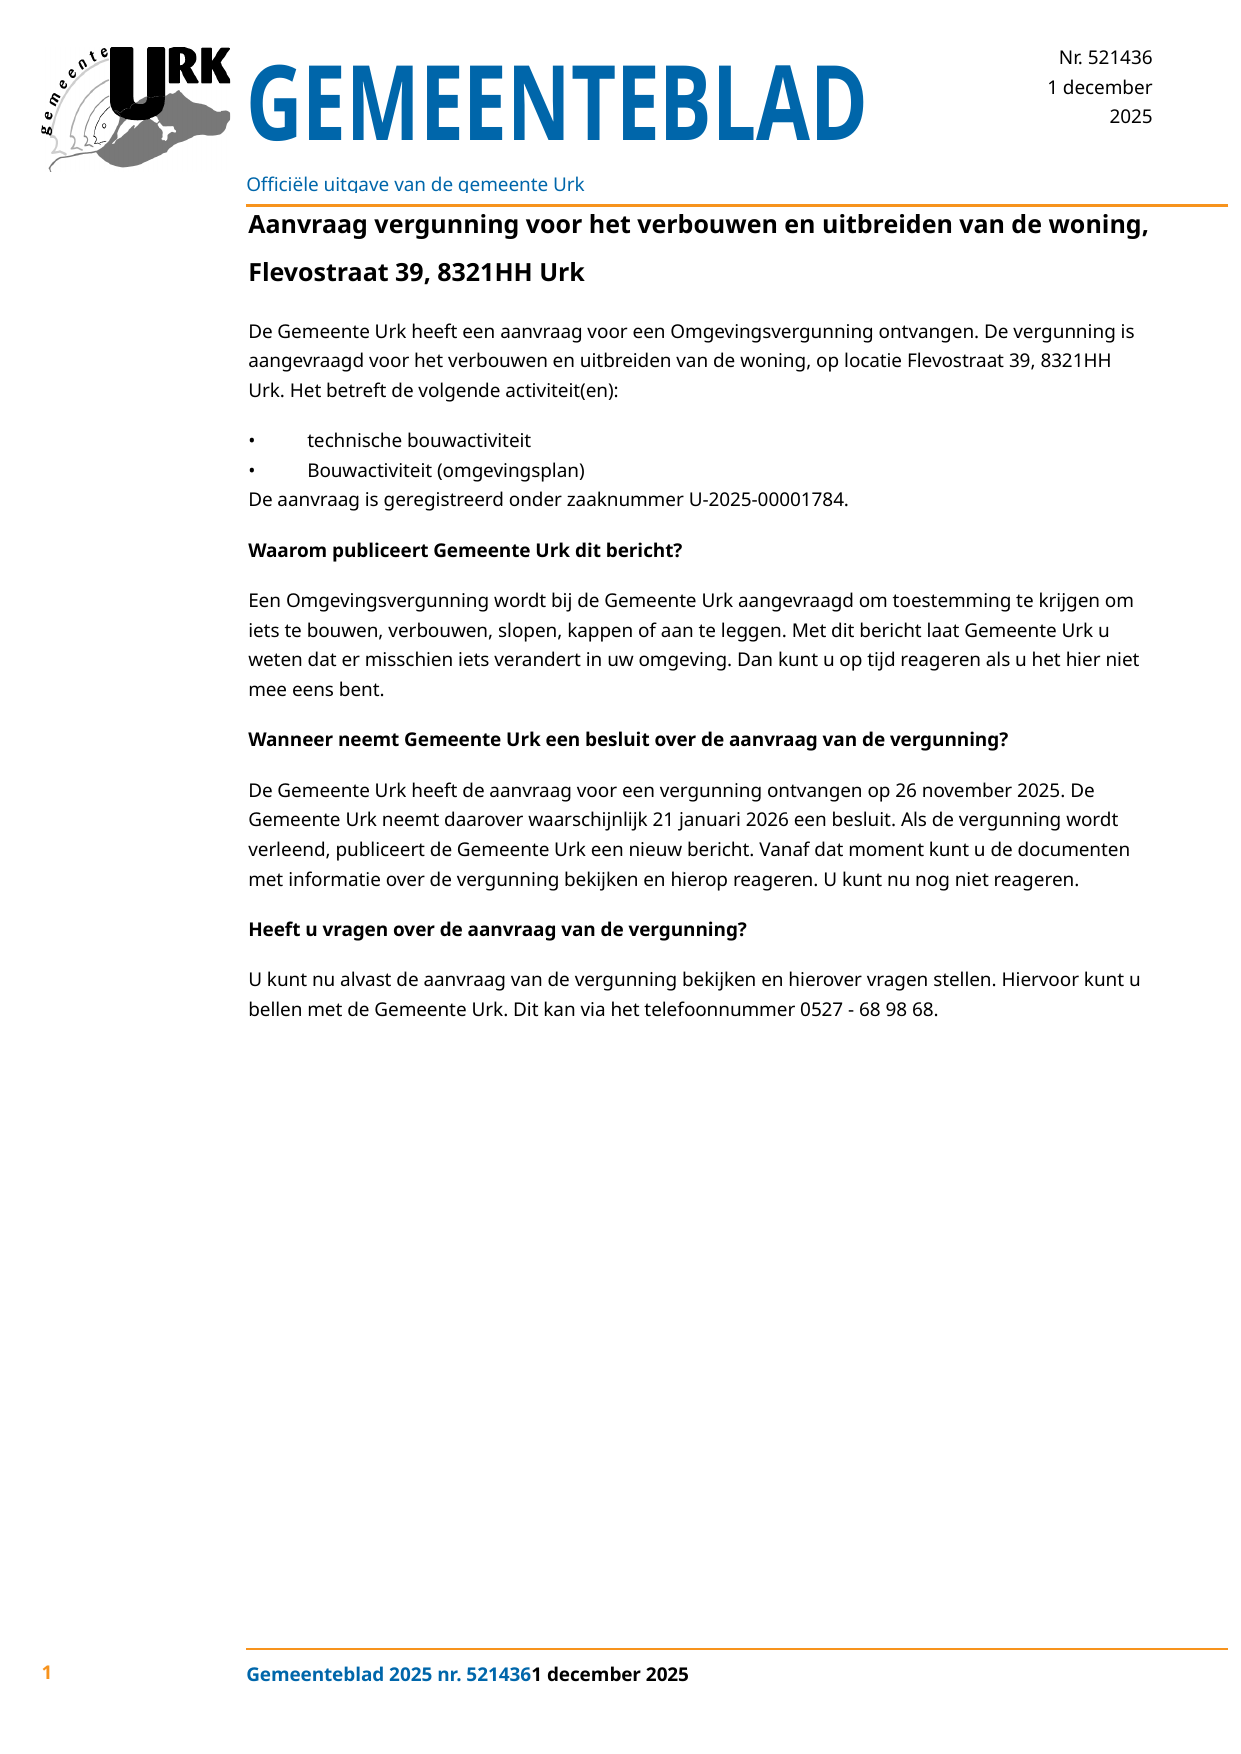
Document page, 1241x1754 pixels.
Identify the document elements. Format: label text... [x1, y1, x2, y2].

text U kunt nu alvast de aanvraag van de vergunning bekijken en hierover vragen stellen. Hiervoor kunt u bellen met de Gemeente Urk. Dit kan via het telefoonnummer 0527 - 68 98 68. [248, 967, 1152, 1022]
text Waarom publiceert Gemeente Urk dit bericht? [248, 537, 1152, 563]
text Heeft u vragen over de aanvraag van de vergunning? [248, 916, 1152, 942]
list Bouwactiviteit (omgevingsplan) [248, 457, 1152, 483]
text De Gemeente Urk heeft de aanvraag voor een vergunning ontvangen op 26 november 2025. De Gemeente Urk neemt daarover waarschijnlijk 21 januari 2026 een besluit. Als de vergunning wordt verleend, publiceert de Gemeente Urk een nieuw bericht. Vanaf dat moment kunt u de documenten met informatie over de vergunning bekijken en hierop reageren. U kunt nu nog niet reageren. [248, 777, 1152, 892]
picture [41, 47, 231, 172]
text De aanvraag is geregistreerd onder zaaknummer U-2025-00001784. [248, 487, 1152, 512]
text De Gemeente Urk heeft een aanvraag voor een Omgevingsvergunning ontvangen. De vergunning is aangevraagd voor het verbouwen en uitbreiden van de woning, op locatie Flevostraat 39, 8321HH Urk. Het betreft de volgende activiteit(en): [248, 318, 1152, 403]
text Aanvraag vergunning voor het verbouwen en uitbreiden van de woning, Flevostraat 39, 8321HH Urk [248, 207, 1152, 288]
text Wanneer neemt Gemeente Urk een besluit over de aanvraag van de vergunning? [248, 727, 1152, 752]
list technische bouwactiviteit [248, 427, 1152, 453]
text Een Omgevingsvergunning wordt bij de Gemeente Urk aangevraagd om toestemming te krijgen om iets te bouwen, verbouwen, slopen, kappen of aan te leggen. Met dit bericht laat Gemeente Urk u weten dat er misschien iets verandert in uw omgeving. Dan kunt u op tijd reageren als u het hier niet mee eens bent. [248, 587, 1152, 702]
